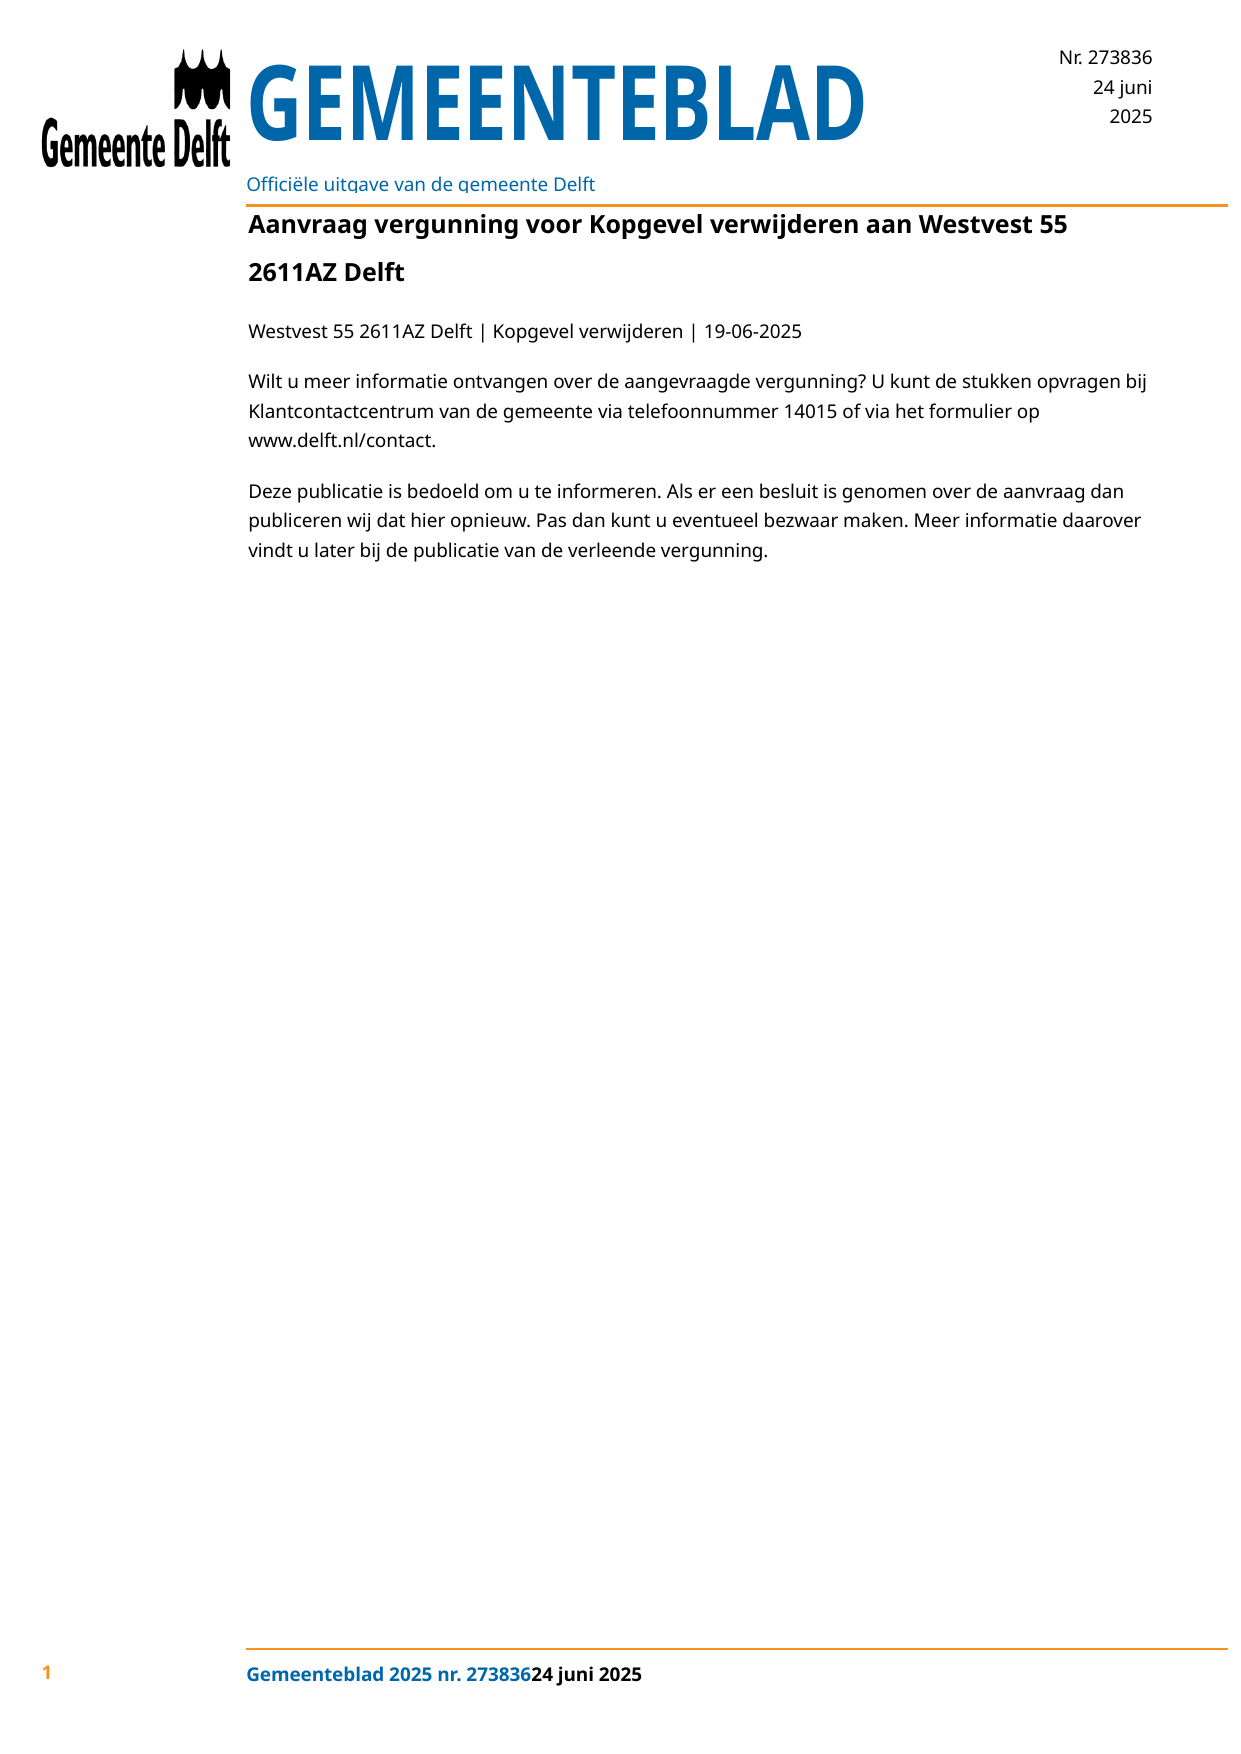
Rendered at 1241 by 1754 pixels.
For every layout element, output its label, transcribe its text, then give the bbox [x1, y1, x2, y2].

text Westvest 55 2611AZ Delft | Kopgevel verwijderen | 19-06-2025 [248, 318, 1152, 344]
picture [41, 47, 231, 172]
text Wilt u meer informatie ontvangen over de aangevraagde vergunning? U kunt de stukken opvragen bij Klantcontactcentrum van de gemeente via telefoonnummer 14015 of via het formulier op www.delft.nl/contact. [248, 368, 1152, 453]
text Aanvraag vergunning voor Kopgevel verwijderen aan Westvest 55 2611AZ Delft [248, 207, 1152, 288]
text Deze publicatie is bedoeld om u te informeren. Als er een besluit is genomen over de aanvraag dan publiceren wij dat hier opnieuw. Pas dan kunt u eventueel bezwaar maken. Meer informatie daarover vindt u later bij de publicatie van de verleende vergunning. [248, 478, 1152, 563]
